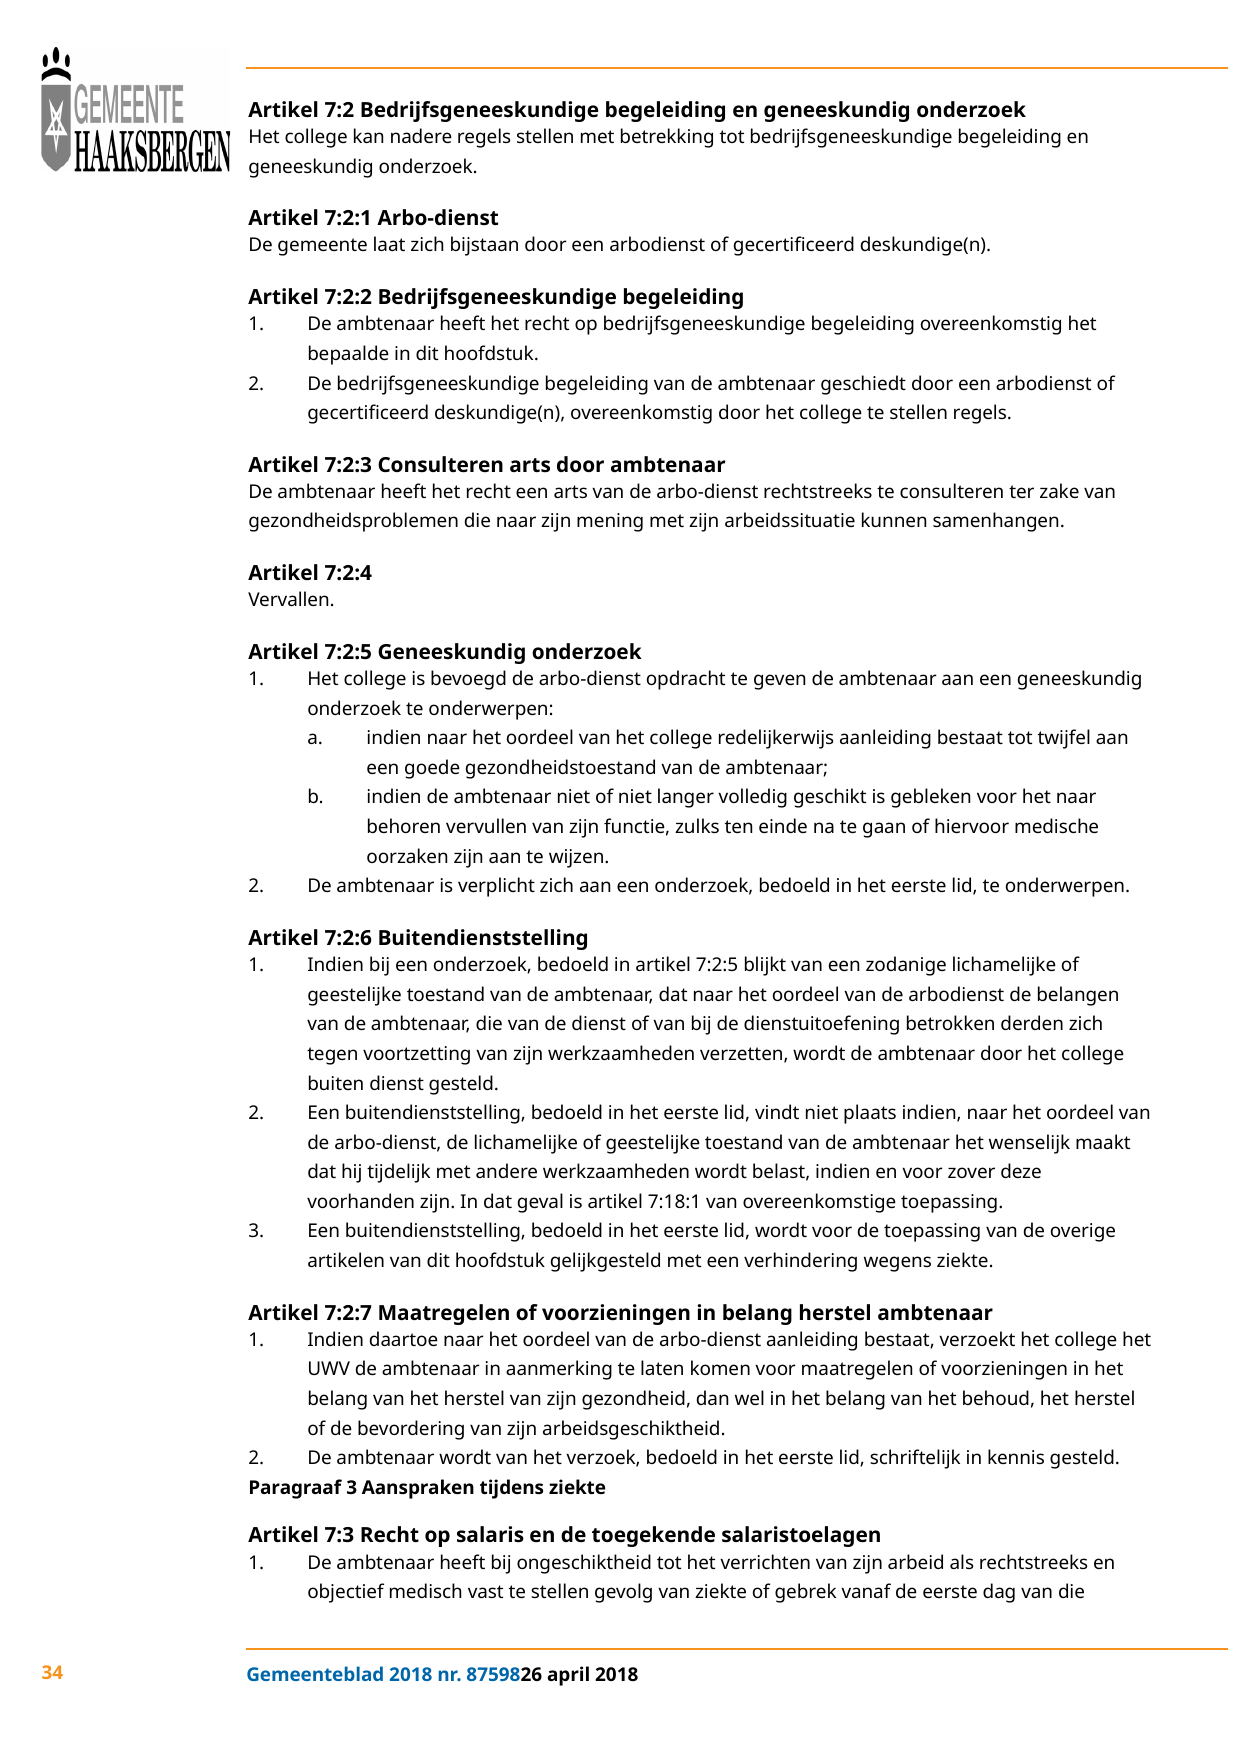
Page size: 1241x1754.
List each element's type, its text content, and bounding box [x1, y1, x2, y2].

text Artikel 7:2:7 Maatregelen of voorzieningen in belang herstel ambtenaar [248, 1298, 1152, 1326]
list De bedrijfsgeneeskundige begeleiding van de ambtenaar geschiedt door een arbodienst of gecertificeerd deskundige(n), overeenkomstig door het college te stellen regels. [248, 370, 1152, 425]
text De ambtenaar heeft het recht een arts van de arbo-dienst rechtstreeks te consulteren ter zake van gezondheidsproblemen die naar zijn mening met zijn arbeidssituatie kunnen samenhangen. [248, 478, 1152, 533]
list indien naar het oordeel van het college redelijkerwijs aanleiding bestaat tot twijfel aan een goede gezondheidstoestand van de ambtenaar; [307, 724, 1152, 780]
list De ambtenaar heeft het recht op bedrijfsgeneeskundige begeleiding overeenkomstig het bepaalde in dit hoofdstuk. [248, 311, 1152, 366]
text Het college kan nadere regels stellen met betrekking tot bedrijfsgeneeskundige begeleiding en geneeskundig onderzoek. [248, 123, 1152, 178]
text Paragraaf 3 Aanspraken tijdens ziekte [248, 1474, 1152, 1500]
list De ambtenaar wordt van het verzoek, bedoeld in het eerste lid, schriftelijk in kennis gesteld. [248, 1444, 1152, 1470]
list De ambtenaar heeft bij ongeschiktheid tot het verrichten van zijn arbeid als rechtstreeks en objectief medisch vast te stellen gevolg van ziekte of gebrek vanaf de eerste dag van die [248, 1549, 1152, 1604]
text Artikel 7:2:2 Bedrijfsgeneeskundige begeleiding [248, 282, 1152, 311]
list indien de ambtenaar niet of niet langer volledig geschikt is gebleken voor het naar behoren vervullen van zijn functie, zulks ten einde na te gaan of hiervoor medische oorzaken zijn aan te wijzen. [307, 784, 1152, 869]
list Het college is bevoegd de arbo-dienst opdracht te geven de ambtenaar aan een geneeskundig onderzoek te onderwerpen: [248, 665, 1152, 721]
text Artikel 7:2:4 [248, 558, 1152, 587]
text Artikel 7:2:3 Consulteren arts door ambtenaar [248, 450, 1152, 478]
text Artikel 7:2 Bedrijfsgeneeskundige begeleiding en geneeskundig onderzoek [248, 95, 1152, 123]
text Artikel 7:3 Recht op salaris en de toegekende salaristoelagen [248, 1521, 1152, 1549]
text De gemeente laat zich bijstaan door een arbodienst of gecertificeerd deskundige(n). [248, 232, 1152, 257]
list Indien bij een onderzoek, bedoeld in artikel 7:2:5 blijkt van een zodanige lichamelijke of geestelijke toestand van de ambtenaar, dat naar het oordeel van de arbodienst de belangen van de ambtenaar, die van de dienst of van bij de dienstuitoefening betrokken derden zich tegen voortzetting van zijn werkzaamheden verzetten, wordt de ambtenaar door het college buiten dienst gesteld. [248, 951, 1152, 1095]
list De ambtenaar is verplicht zich aan een onderzoek, bedoeld in het eerste lid, te onderwerpen. [248, 872, 1152, 898]
text Artikel 7:2:1 Arbo-dienst [248, 203, 1152, 232]
text Artikel 7:2:5 Geneeskundig onderzoek [248, 637, 1152, 665]
list Indien daartoe naar het oordeel van de arbo-dienst aanleiding bestaat, verzoekt het college het UWV de ambtenaar in aanmerking te laten komen voor maatregelen of voorzieningen in het belang van het herstel van zijn gezondheid, dan wel in het belang van het behoud, het herstel of de bevordering van zijn arbeidsgeschiktheid. [248, 1326, 1152, 1441]
list Een buitendienststelling, bedoeld in het eerste lid, vindt niet plaats indien, naar het oordeel van de arbo-dienst, de lichamelijke of geestelijke toestand van de ambtenaar het wenselijk maakt dat hij tijdelijk met andere werkzaamheden wordt belast, indien en voor zover deze voorhanden zijn. In dat geval is artikel 7:18:1 van overeenkomstige toepassing. [248, 1099, 1152, 1214]
picture [41, 47, 231, 172]
text Artikel 7:2:6 Buitendienststelling [248, 923, 1152, 951]
list Een buitendienststelling, bedoeld in het eerste lid, wordt voor de toepassing van de overige artikelen van dit hoofdstuk gelijkgesteld met een verhindering wegens ziekte. [248, 1218, 1152, 1273]
text Vervallen. [248, 587, 1152, 612]
